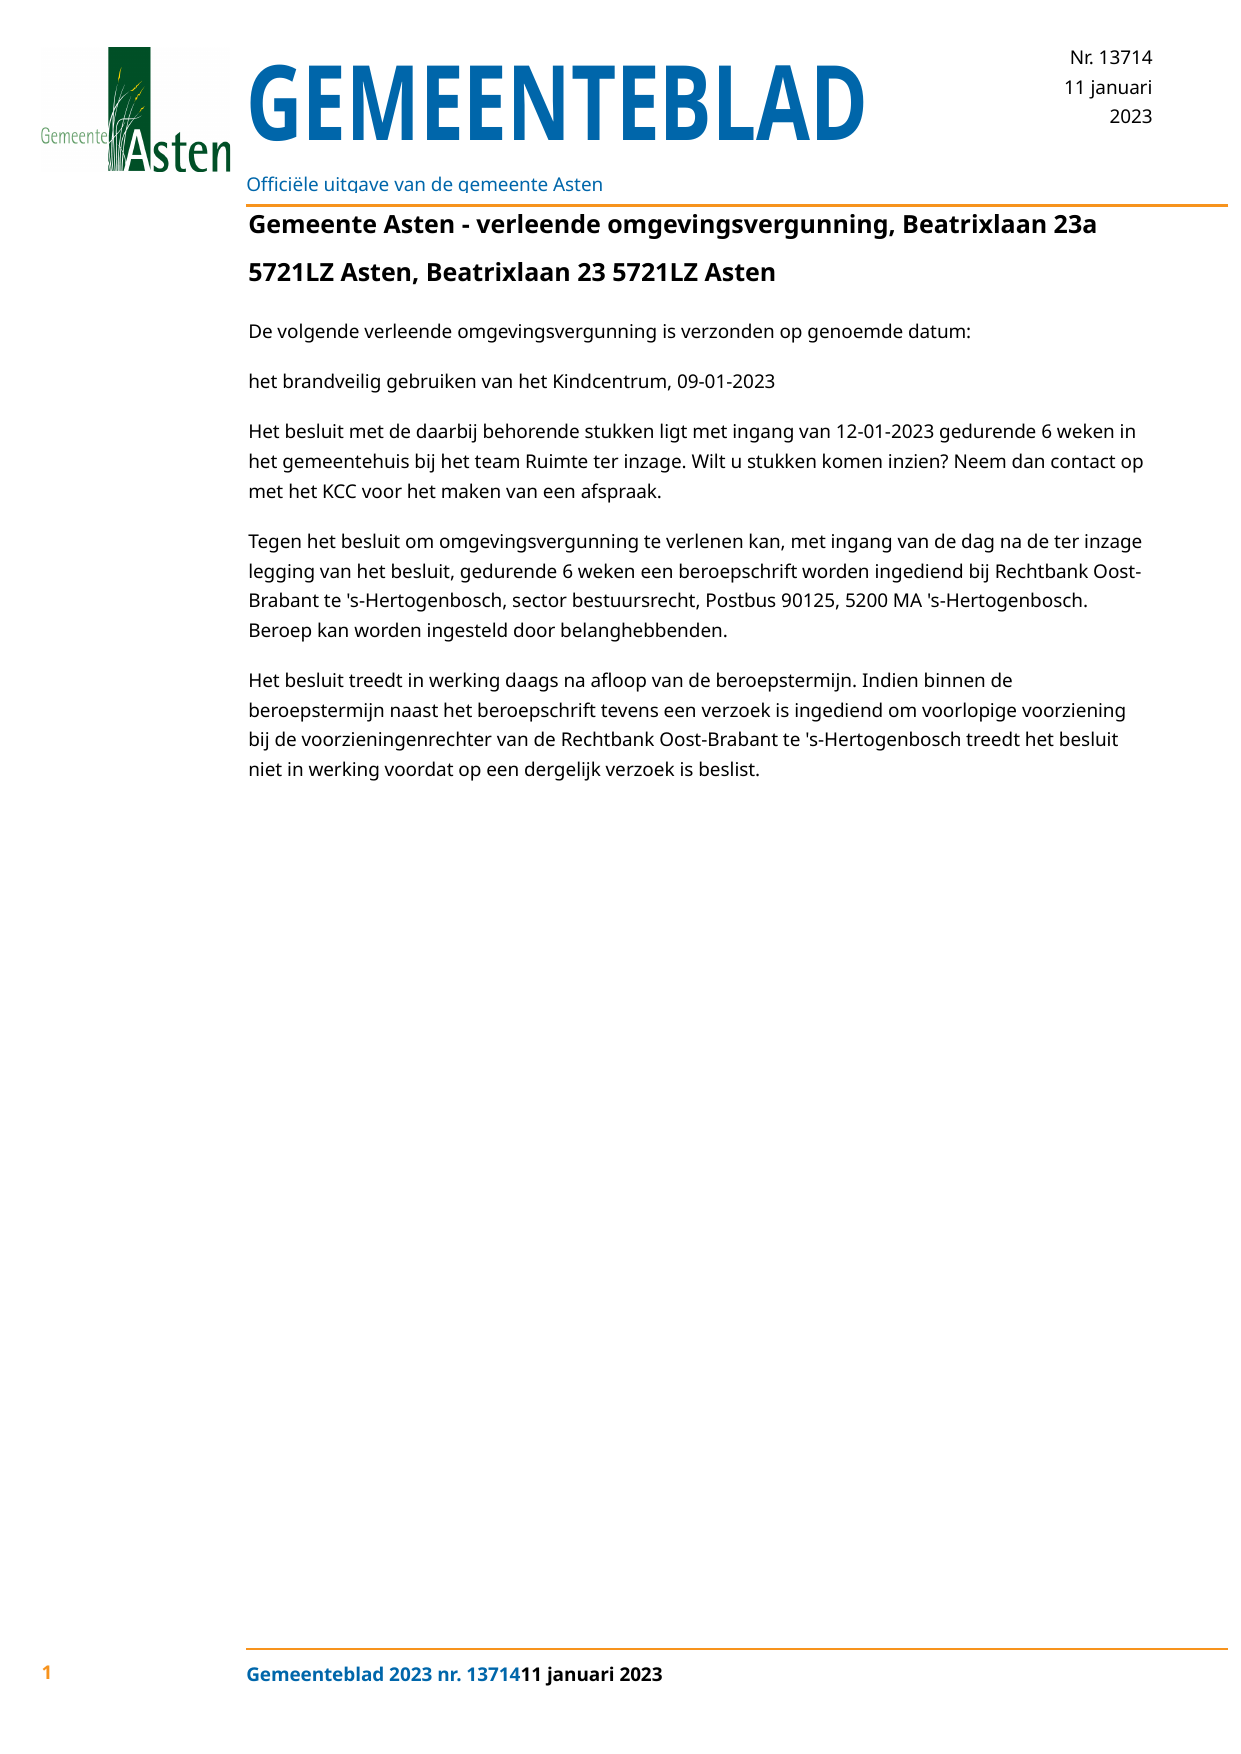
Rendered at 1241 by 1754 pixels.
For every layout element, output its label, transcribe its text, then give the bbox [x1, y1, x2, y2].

text Het besluit met de daarbij behorende stukken ligt met ingang van 12-01-2023 gedurende 6 weken in het gemeentehuis bij het team Ruimte ter inzage. Wilt u stukken komen inzien? Neem dan contact op met het KCC voor het maken van een afspraak. [248, 419, 1152, 504]
text het brandveilig gebruiken van het Kindcentrum, 09-01-2023 [248, 368, 1152, 394]
text Het besluit treedt in werking daags na afloop van de beroepstermijn. Indien binnen de beroepstermijn naast het beroepschrift tevens een verzoek is ingediend om voorlopige voorziening bij de voorzieningenrechter van de Rechtbank Oost-Brabant te 's-Hertogenbosch treedt het besluit niet in werking voordat op een dergelijk verzoek is beslist. [248, 667, 1152, 782]
picture [41, 47, 231, 172]
text Tegen het besluit om omgevingsvergunning te verlenen kan, met ingang van de dag na de ter inzage legging van het besluit, gedurende 6 weken een beroepschrift worden ingediend bij Rechtbank Oost-Brabant te 's-Hertogenbosch, sector bestuursrecht, Postbus 90125, 5200 MA 's-Hertogenbosch. Beroep kan worden ingesteld door belanghebbenden. [248, 528, 1152, 643]
text Gemeente Asten - verleende omgevingsvergunning, Beatrixlaan 23a 5721LZ Asten, Beatrixlaan 23 5721LZ Asten [248, 207, 1152, 288]
text De volgende verleende omgevingsvergunning is verzonden op genoemde datum: [248, 318, 1152, 344]
